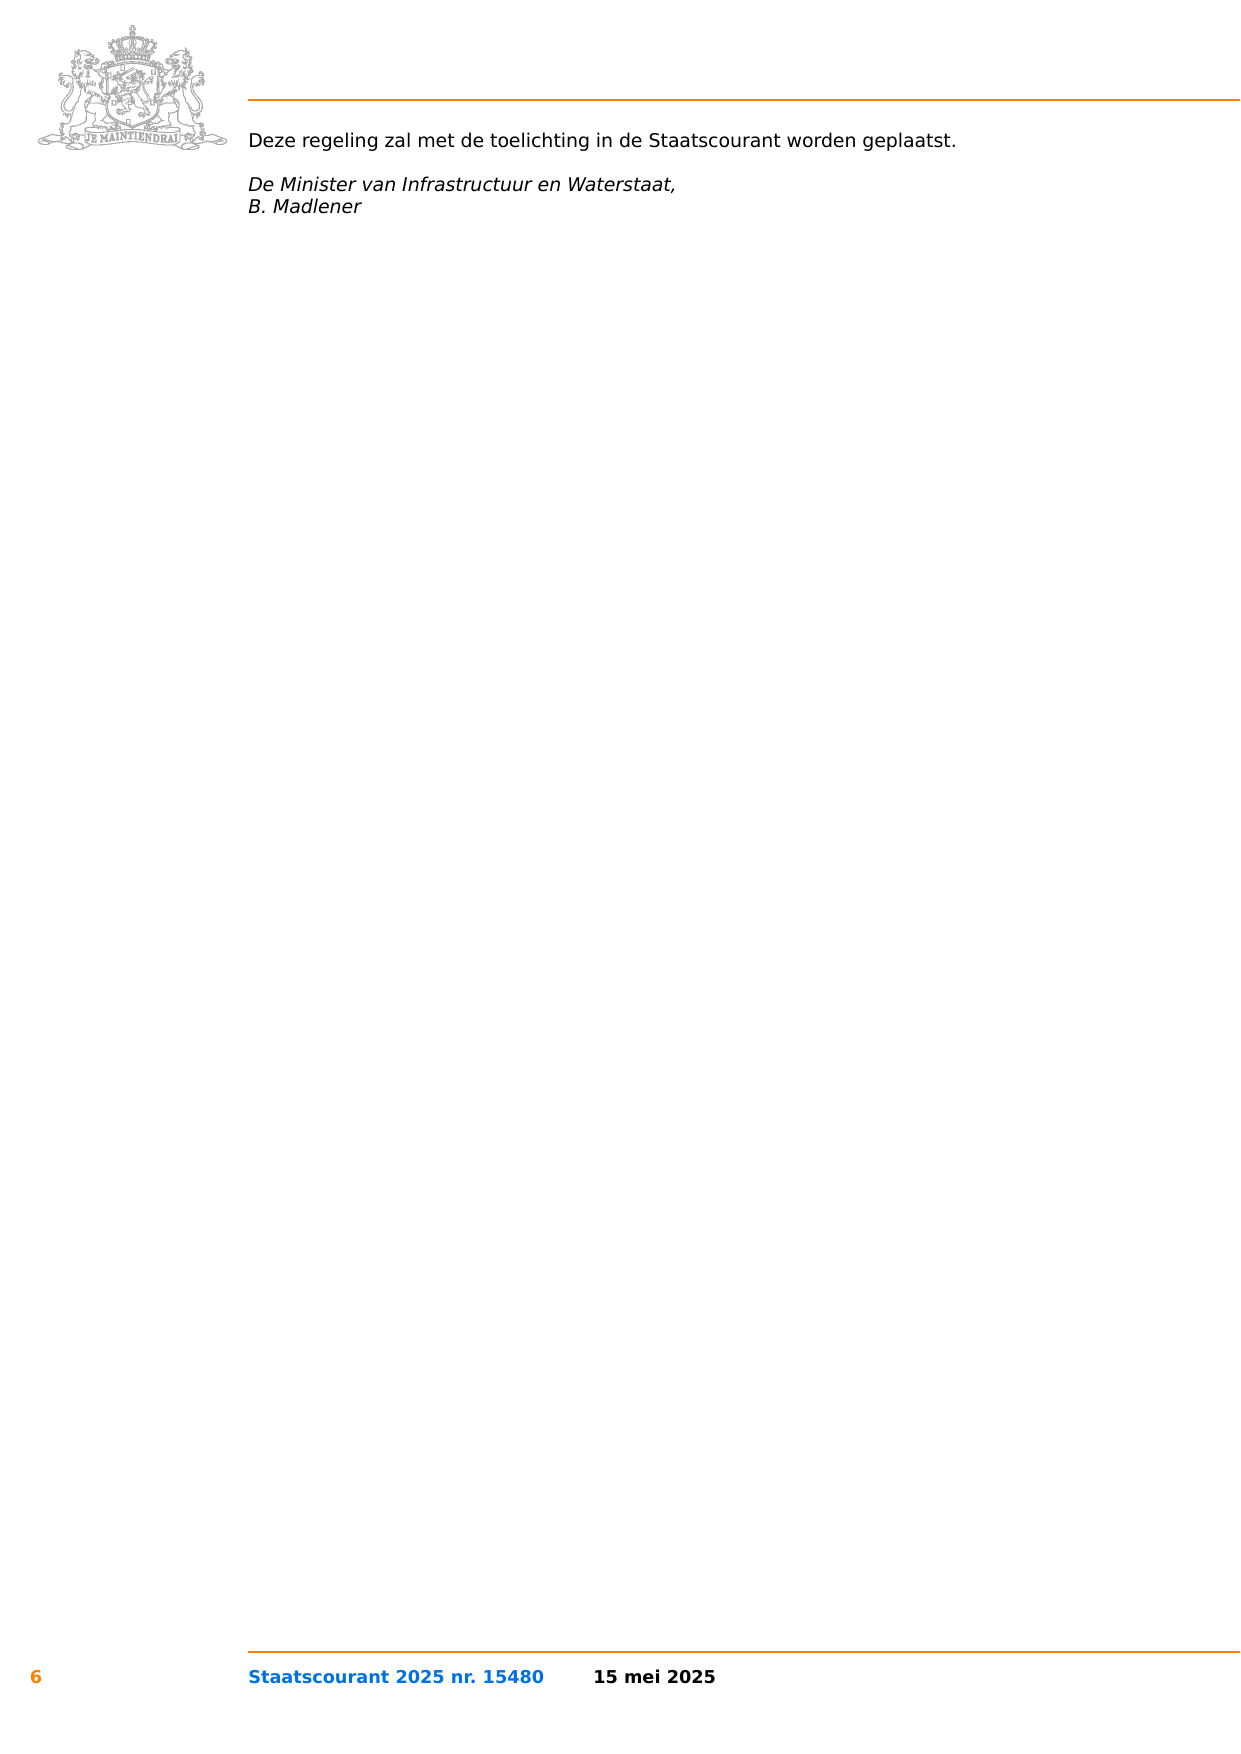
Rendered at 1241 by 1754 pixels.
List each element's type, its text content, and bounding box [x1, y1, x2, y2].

picture [38, 25, 227, 150]
text Deze regeling zal met de toelichting in de Staatscourant worden geplaatst. [248, 130, 1163, 152]
text De Minister van Infrastructuur en Waterstaat, B. Madlener [248, 174, 1163, 218]
